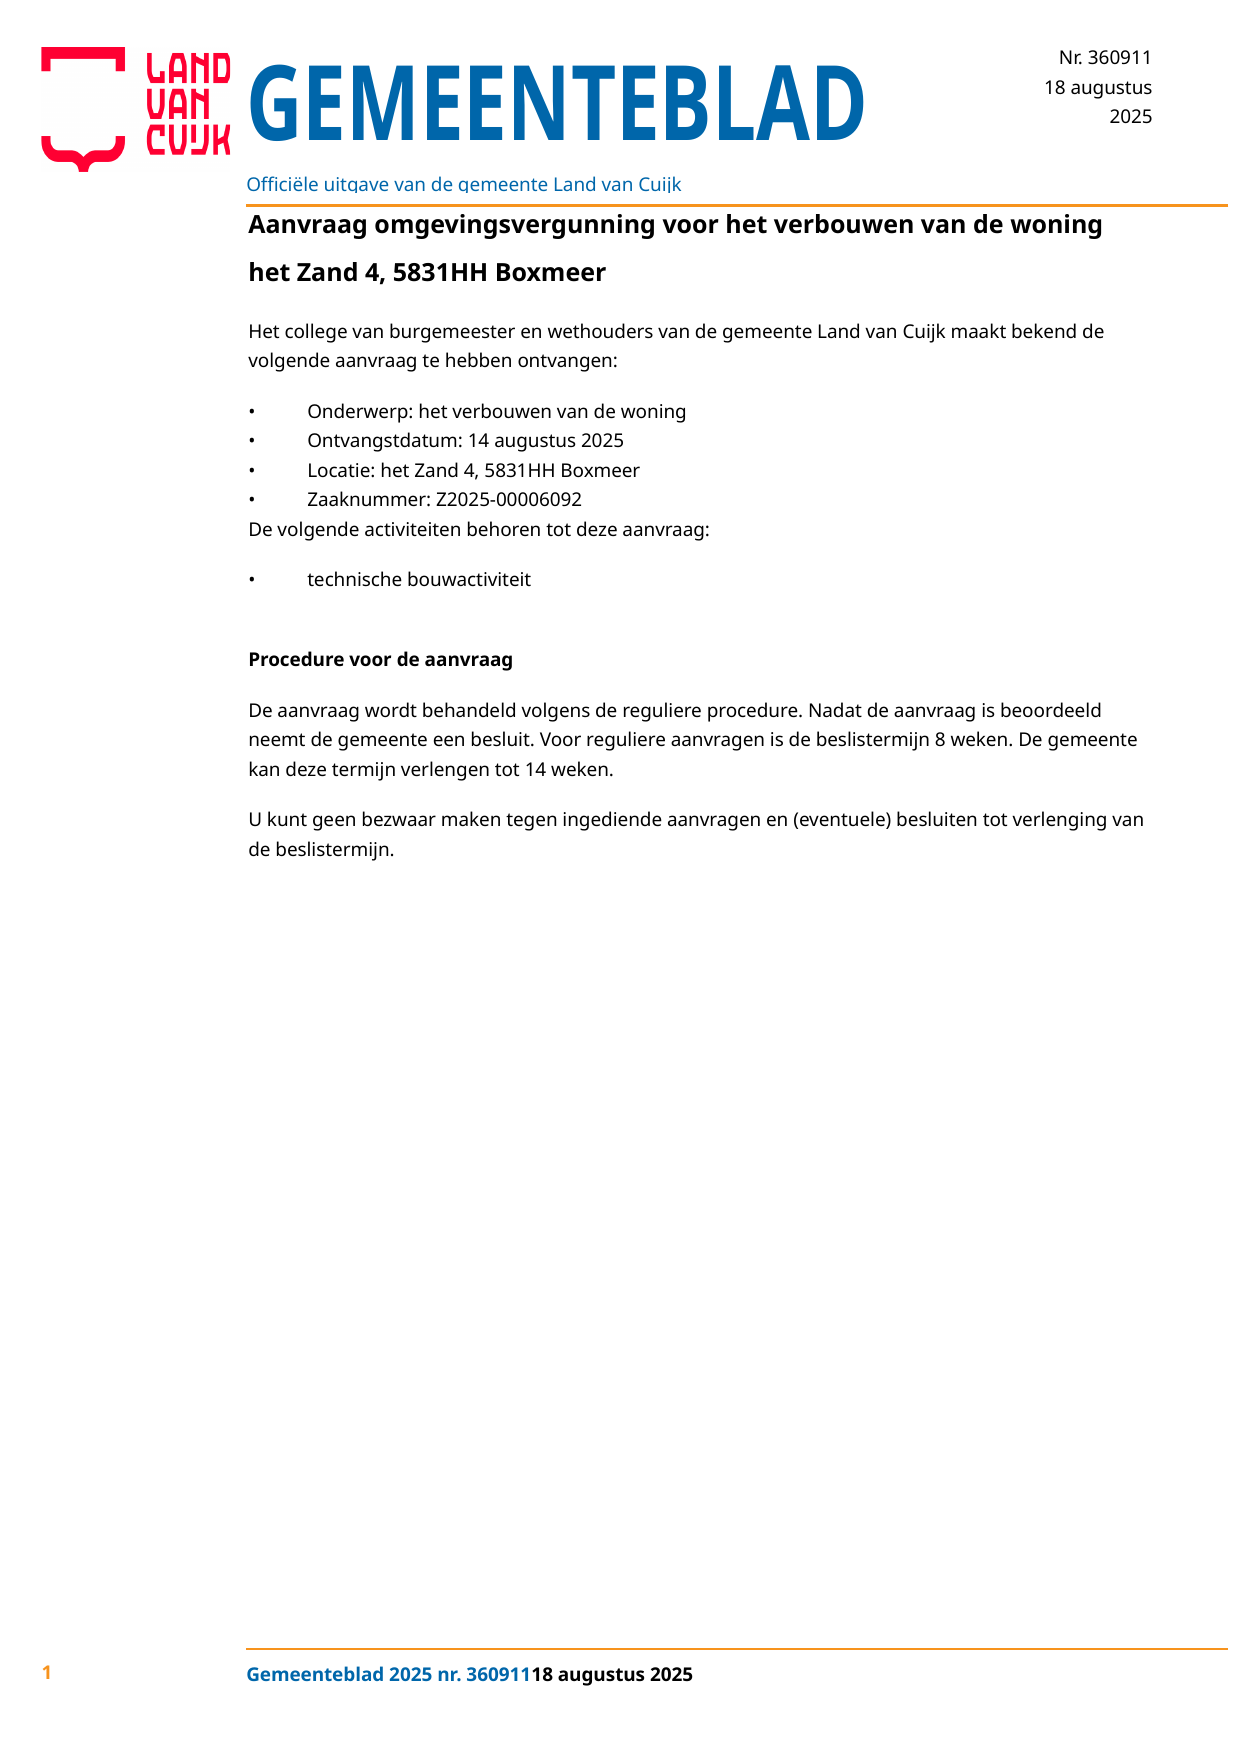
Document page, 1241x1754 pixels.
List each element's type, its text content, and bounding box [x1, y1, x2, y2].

list Ontvangstdatum: 14 augustus 2025 [248, 427, 1152, 453]
text Procedure voor de aanvraag [248, 647, 1152, 672]
text De aanvraag wordt behandeld volgens de reguliere procedure. Nadat de aanvraag is beoordeeld neemt de gemeente een besluit. Voor reguliere aanvragen is de beslistermijn 8 weken. De gemeente kan deze termijn verlengen tot 14 weken. [248, 697, 1152, 782]
list Onderwerp: het verbouwen van de woning [248, 398, 1152, 424]
list Zaaknummer: Z2025-00006092 [248, 487, 1152, 512]
text Het college van burgemeester en wethouders van de gemeente Land van Cuijk maakt bekend de volgende aanvraag te hebben ontvangen: [248, 318, 1152, 373]
text Aanvraag omgevingsvergunning voor het verbouwen van de woning het Zand 4, 5831HH Boxmeer [248, 207, 1152, 288]
list Locatie: het Zand 4, 5831HH Boxmeer [248, 457, 1152, 483]
text U kunt geen bezwaar maken tegen ingediende aanvragen en (eventuele) besluiten tot verlenging van de beslistermijn. [248, 807, 1152, 862]
picture [41, 47, 231, 172]
text De volgende activiteiten behoren tot deze aanvraag: [248, 516, 1152, 542]
list technische bouwactiviteit [248, 567, 1152, 592]
